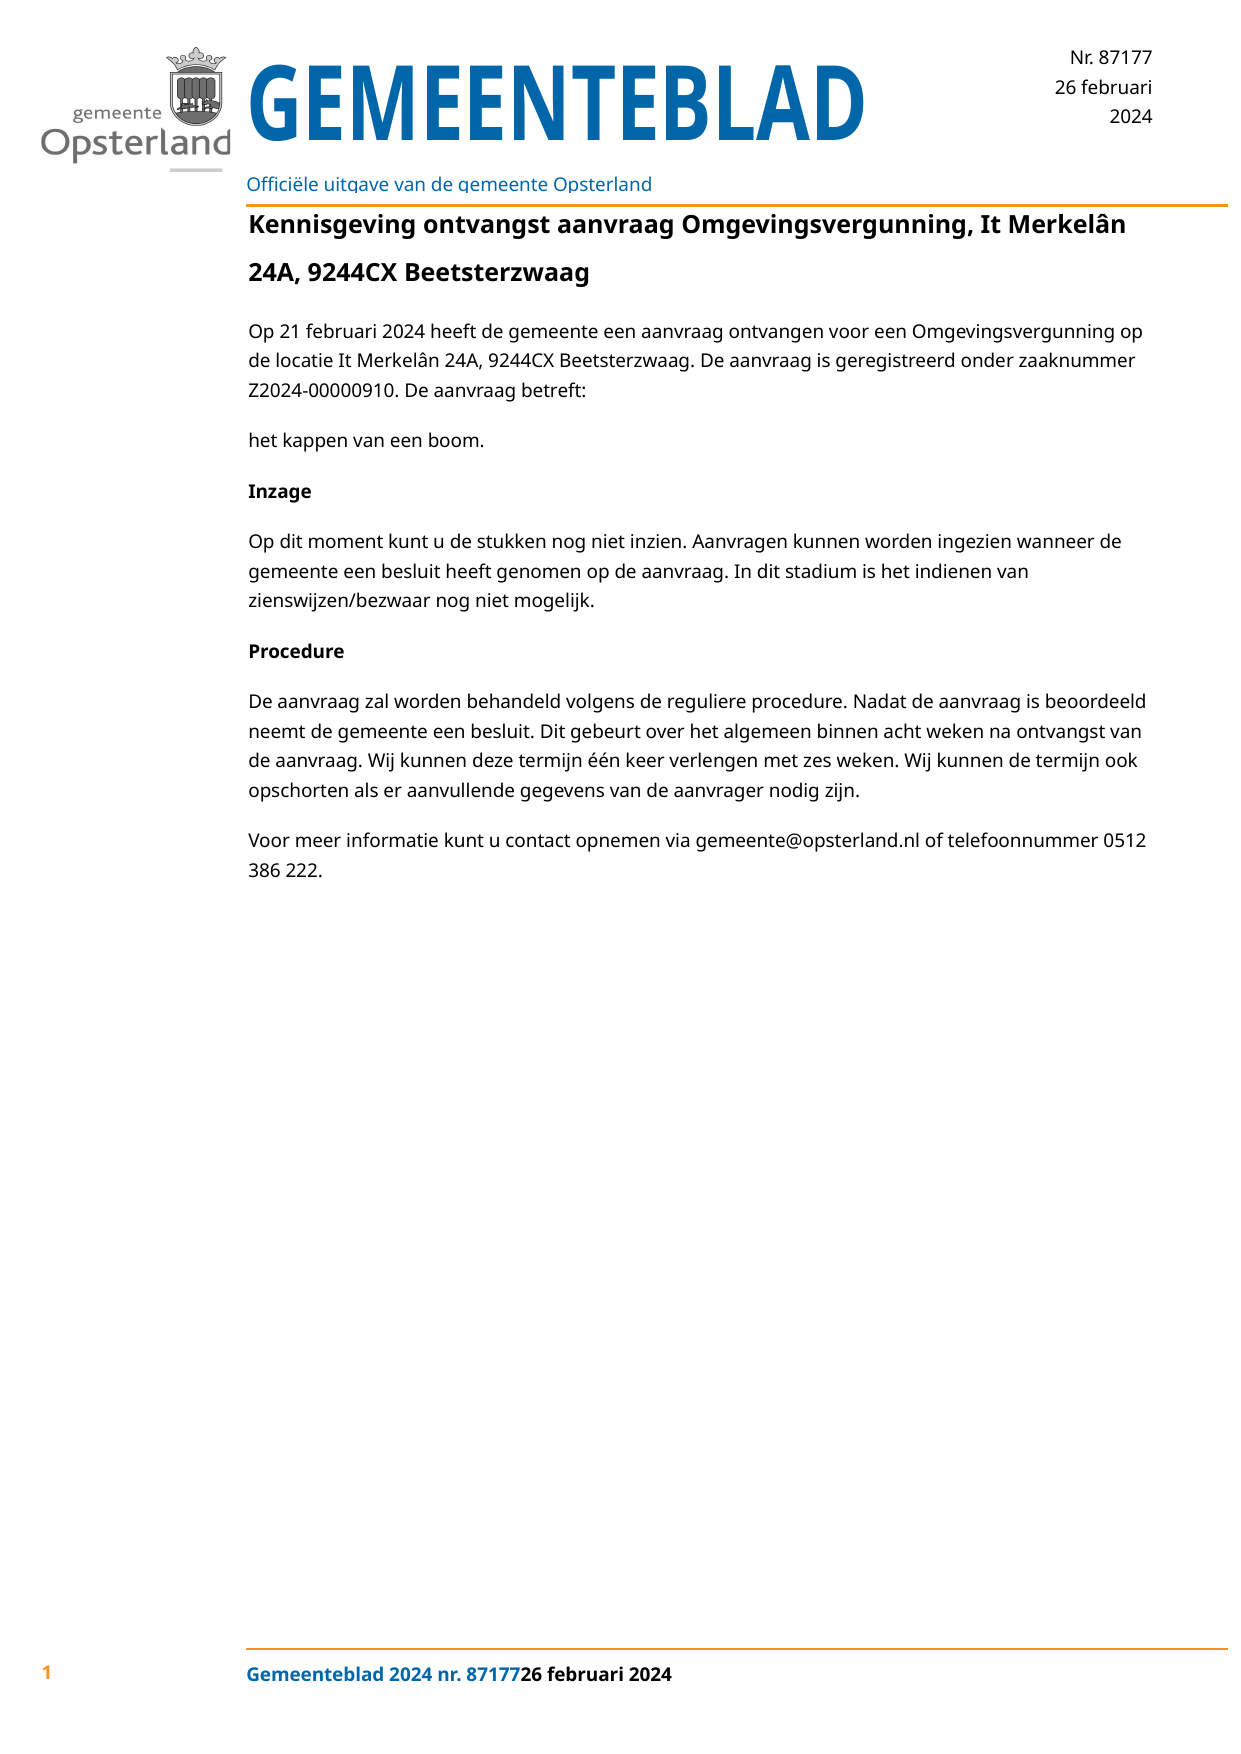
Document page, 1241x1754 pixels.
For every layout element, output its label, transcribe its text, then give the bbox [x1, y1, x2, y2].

text Procedure [248, 638, 1152, 664]
text Kennisgeving ontvangst aanvraag Omgevingsvergunning, It Merkelân 24A, 9244CX Beetsterzwaag [248, 207, 1152, 288]
text De aanvraag zal worden behandeld volgens de reguliere procedure. Nadat de aanvraag is beoordeeld neemt de gemeente een besluit. Dit gebeurt over het algemeen binnen acht weken na ontvangst van de aanvraag. Wij kunnen deze termijn één keer verlengen met zes weken. Wij kunnen de termijn ook opschorten als er aanvullende gegevens van de aanvrager nodig zijn. [248, 688, 1152, 803]
text Inzage [248, 478, 1152, 504]
text het kappen van een boom. [248, 427, 1152, 453]
text Op dit moment kunt u de stukken nog niet inzien. Aanvragen kunnen worden ingezien wanneer de gemeente een besluit heeft genomen op de aanvraag. In dit stadium is het indienen van zienswijzen/bezwaar nog niet mogelijk. [248, 528, 1152, 613]
picture [41, 47, 231, 172]
text Voor meer informatie kunt u contact opnemen via gemeente@opsterland.nl of telefoonnummer 0512 386 222. [248, 827, 1152, 883]
text Op 21 februari 2024 heeft de gemeente een aanvraag ontvangen voor een Omgevingsvergunning op de locatie It Merkelân 24A, 9244CX Beetsterzwaag. De aanvraag is geregistreerd onder zaaknummer Z2024-00000910. De aanvraag betreft: [248, 318, 1152, 403]
